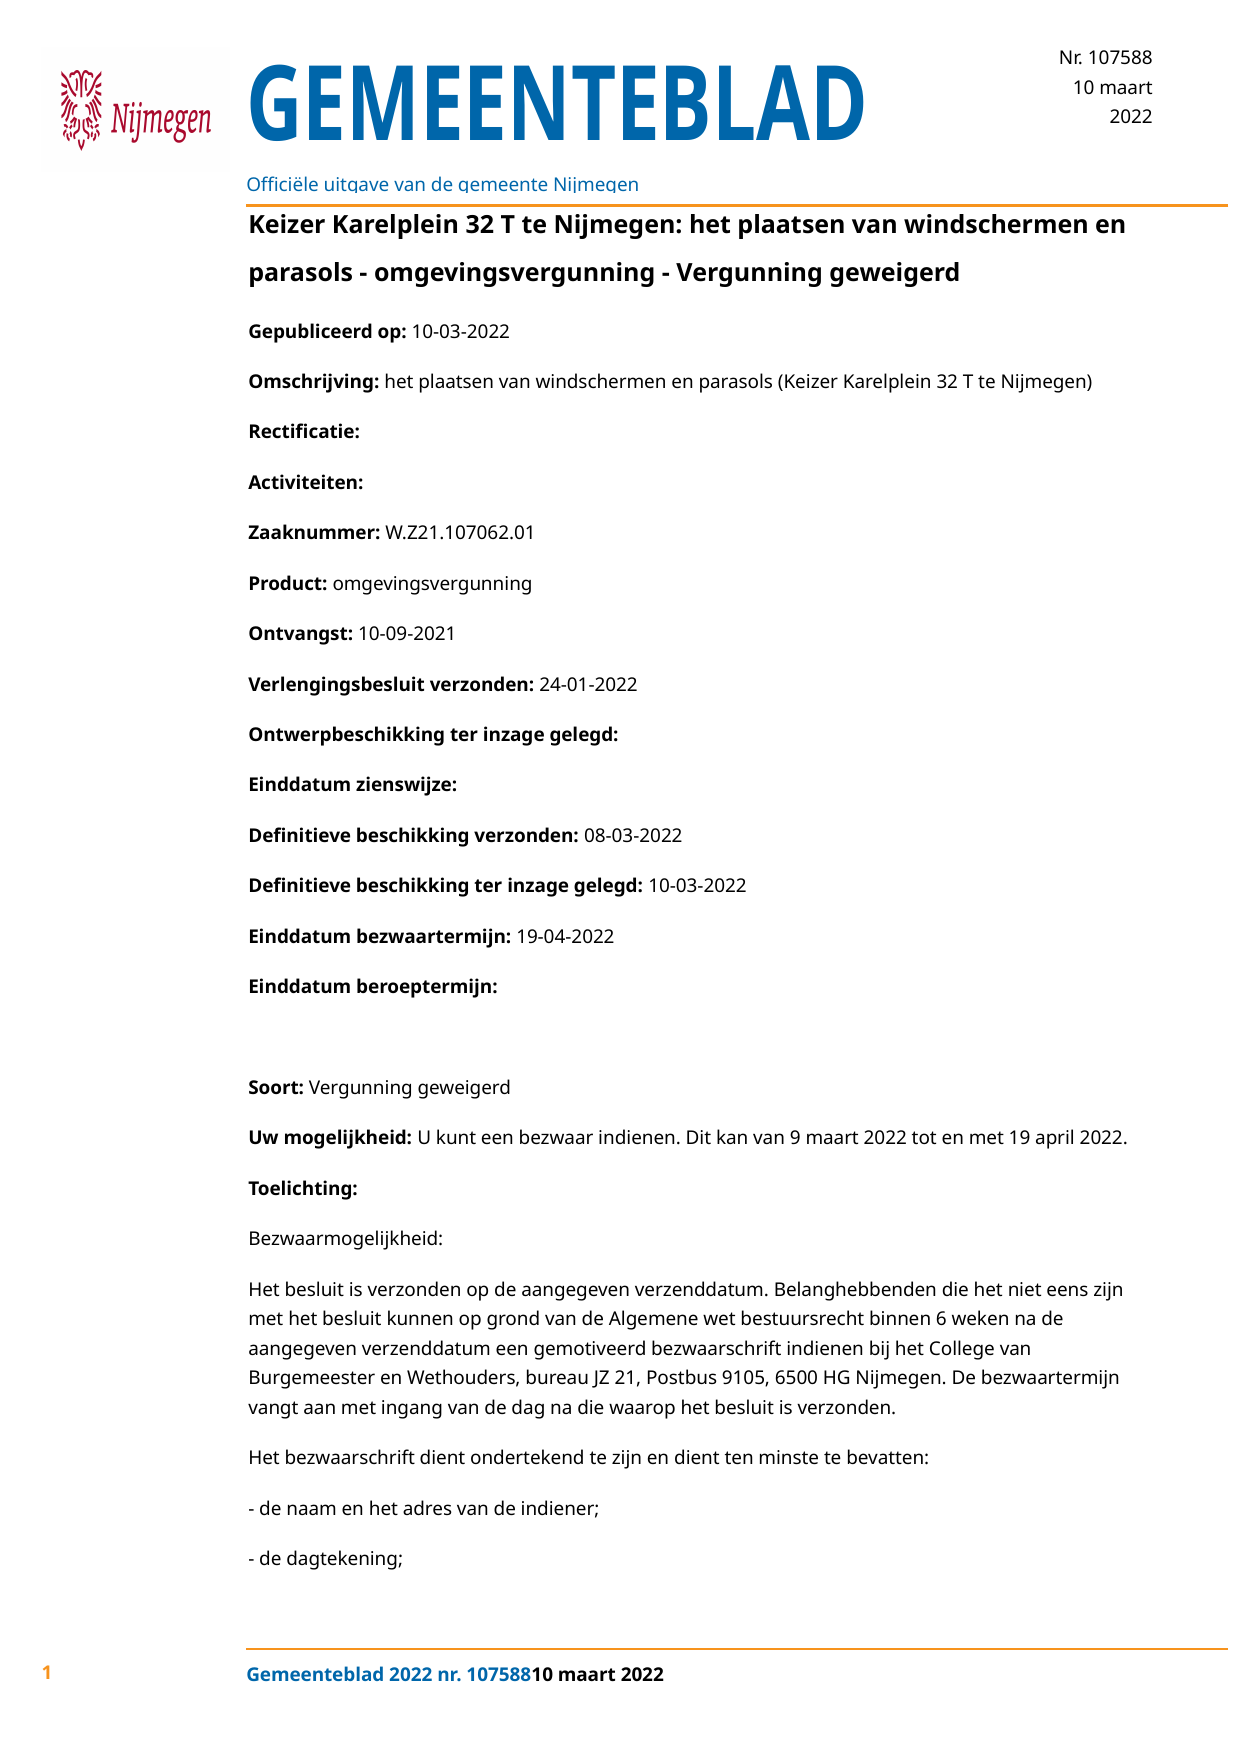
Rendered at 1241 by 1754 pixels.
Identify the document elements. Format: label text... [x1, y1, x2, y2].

text Gepubliceerd op: 10-03-2022 [248, 318, 1152, 344]
text Ontvangst: 10-09-2021 [248, 620, 1152, 646]
text Rectificatie: [248, 419, 1152, 444]
text Einddatum bezwaartermijn: 19-04-2022 [248, 923, 1152, 949]
text Einddatum beroeptermijn: [248, 973, 1152, 999]
text - de naam en het adres van de indiener; [248, 1495, 1152, 1521]
text Omschrijving: het plaatsen van windschermen en parasols (Keizer Karelplein 32 T te Nijmegen) [248, 368, 1152, 394]
text Product: omgevingsvergunning [248, 570, 1152, 596]
text Einddatum zienswijze: [248, 772, 1152, 797]
text Zaaknummer: W.Z21.107062.01 [248, 519, 1152, 545]
text Toelichting: [248, 1175, 1152, 1201]
text Keizer Karelplein 32 T te Nijmegen: het plaatsen van windschermen en parasols - omgevingsvergunning - Vergunning geweigerd [248, 207, 1152, 288]
text Definitieve beschikking verzonden: 08-03-2022 [248, 822, 1152, 848]
text Uw mogelijkheid: U kunt een bezwaar indienen. Dit kan van 9 maart 2022 tot en met 19 april 2022. [248, 1124, 1152, 1150]
text Verlengingsbesluit verzonden: 24-01-2022 [248, 671, 1152, 697]
text Het bezwaarschrift dient ondertekend te zijn en dient ten minste te bevatten: [248, 1444, 1152, 1470]
picture [41, 47, 231, 172]
text Definitieve beschikking ter inzage gelegd: 10-03-2022 [248, 872, 1152, 898]
text - de dagtekening; [248, 1545, 1152, 1571]
text Activiteiten: [248, 469, 1152, 495]
text Soort: Vergunning geweigerd [248, 1074, 1152, 1100]
text Bezwaarmogelijkheid: [248, 1225, 1152, 1251]
text Ontwerpbeschikking ter inzage gelegd: [248, 721, 1152, 747]
text Het besluit is verzonden op de aangegeven verzenddatum. Belanghebbenden die het niet eens zijn met het besluit kunnen op grond van de Algemene wet bestuursrecht binnen 6 weken na de aangegeven verzenddatum een gemotiveerd bezwaarschrift indienen bij het College van Burgemeester en Wethouders, bureau JZ 21, Postbus 9105, 6500 HG Nijmegen. De bezwaartermijn vangt aan met ingang van de dag na die waarop het besluit is verzonden. [248, 1276, 1152, 1420]
